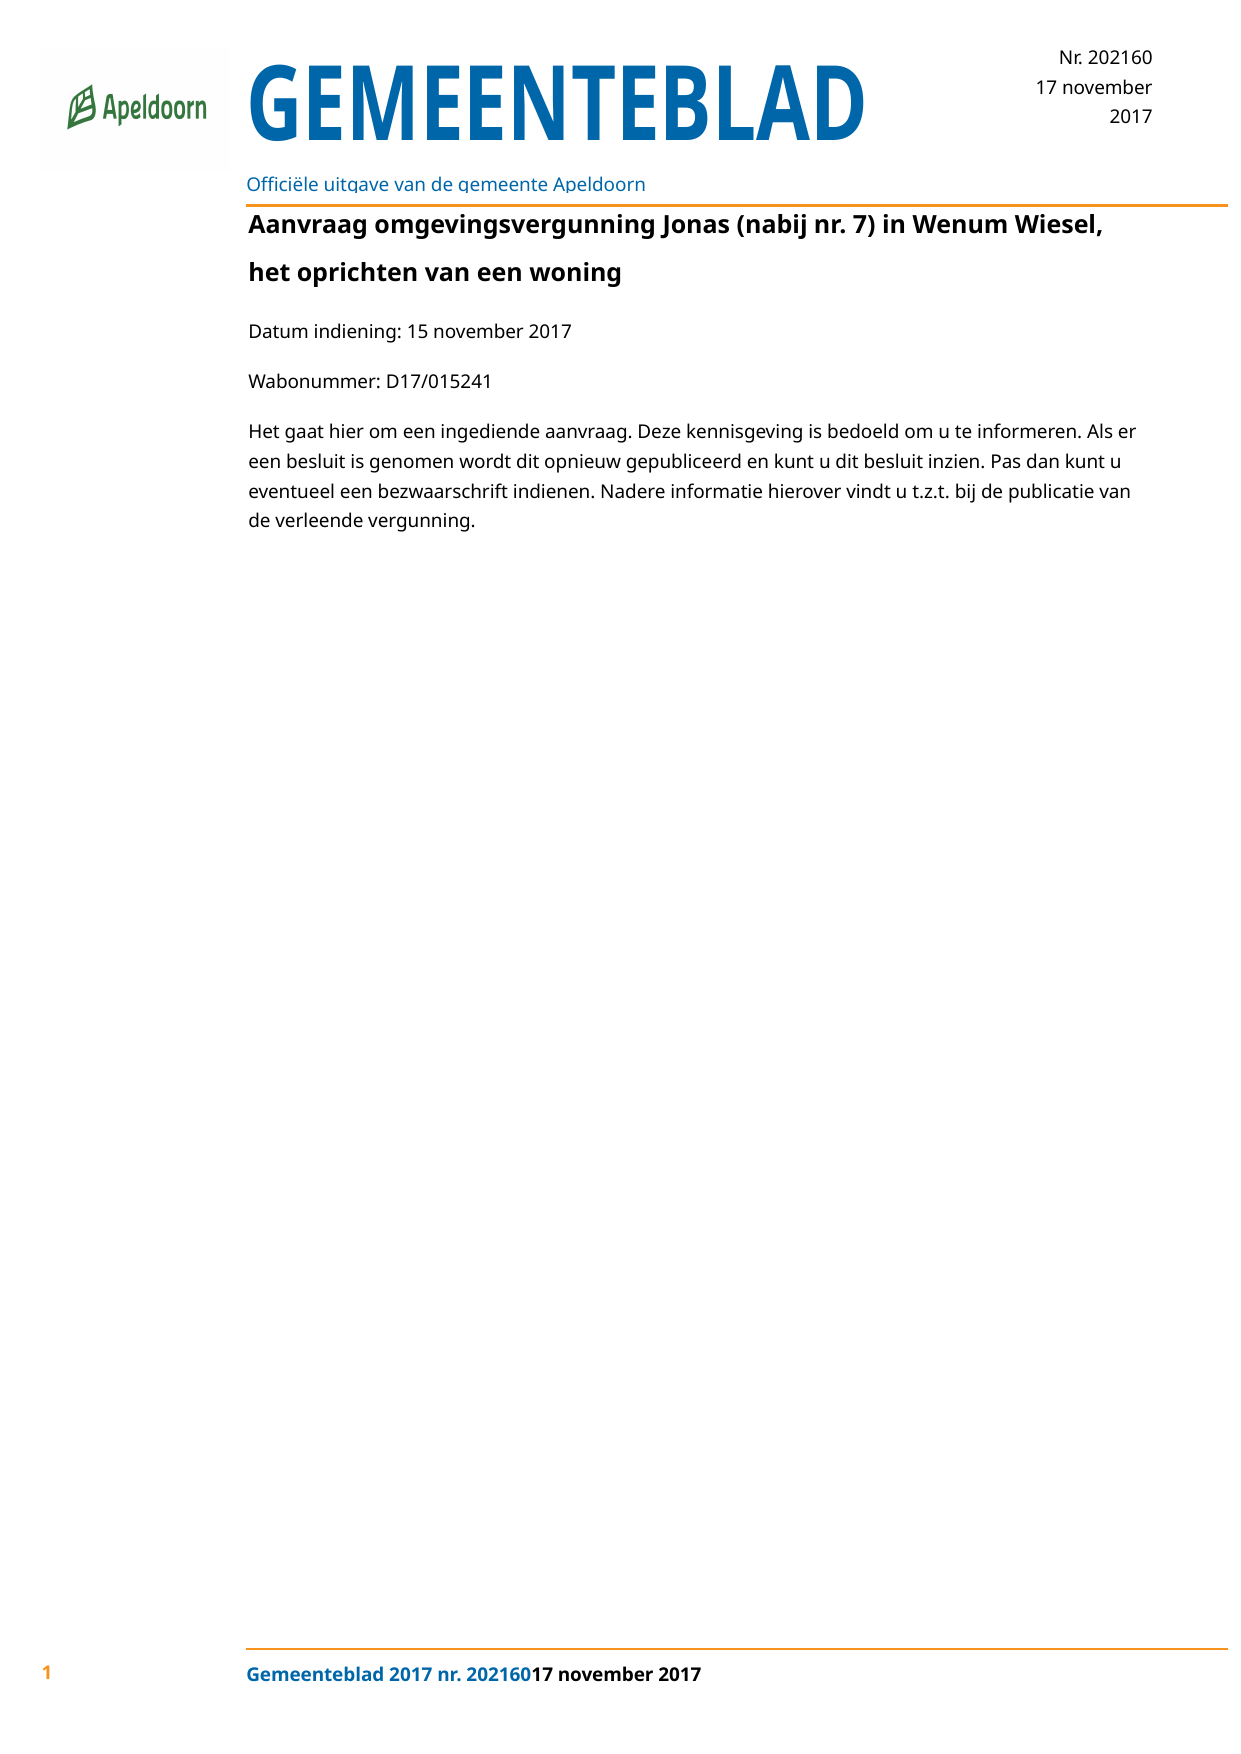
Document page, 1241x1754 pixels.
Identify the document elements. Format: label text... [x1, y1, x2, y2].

text Wabonummer: D17/015241 [248, 368, 1152, 394]
text Het gaat hier om een ingediende aanvraag. Deze kennisgeving is bedoeld om u te informeren. Als er een besluit is genomen wordt dit opnieuw gepubliceerd en kunt u dit besluit inzien. Pas dan kunt u eventueel een bezwaarschrift indienen. Nadere informatie hierover vindt u t.z.t. bij de publicatie van de verleende vergunning. [248, 419, 1152, 533]
picture [41, 47, 231, 172]
text Datum indiening: 15 november 2017 [248, 318, 1152, 344]
text Aanvraag omgevingsvergunning Jonas (nabij nr. 7) in Wenum Wiesel, het oprichten van een woning [248, 207, 1152, 288]
